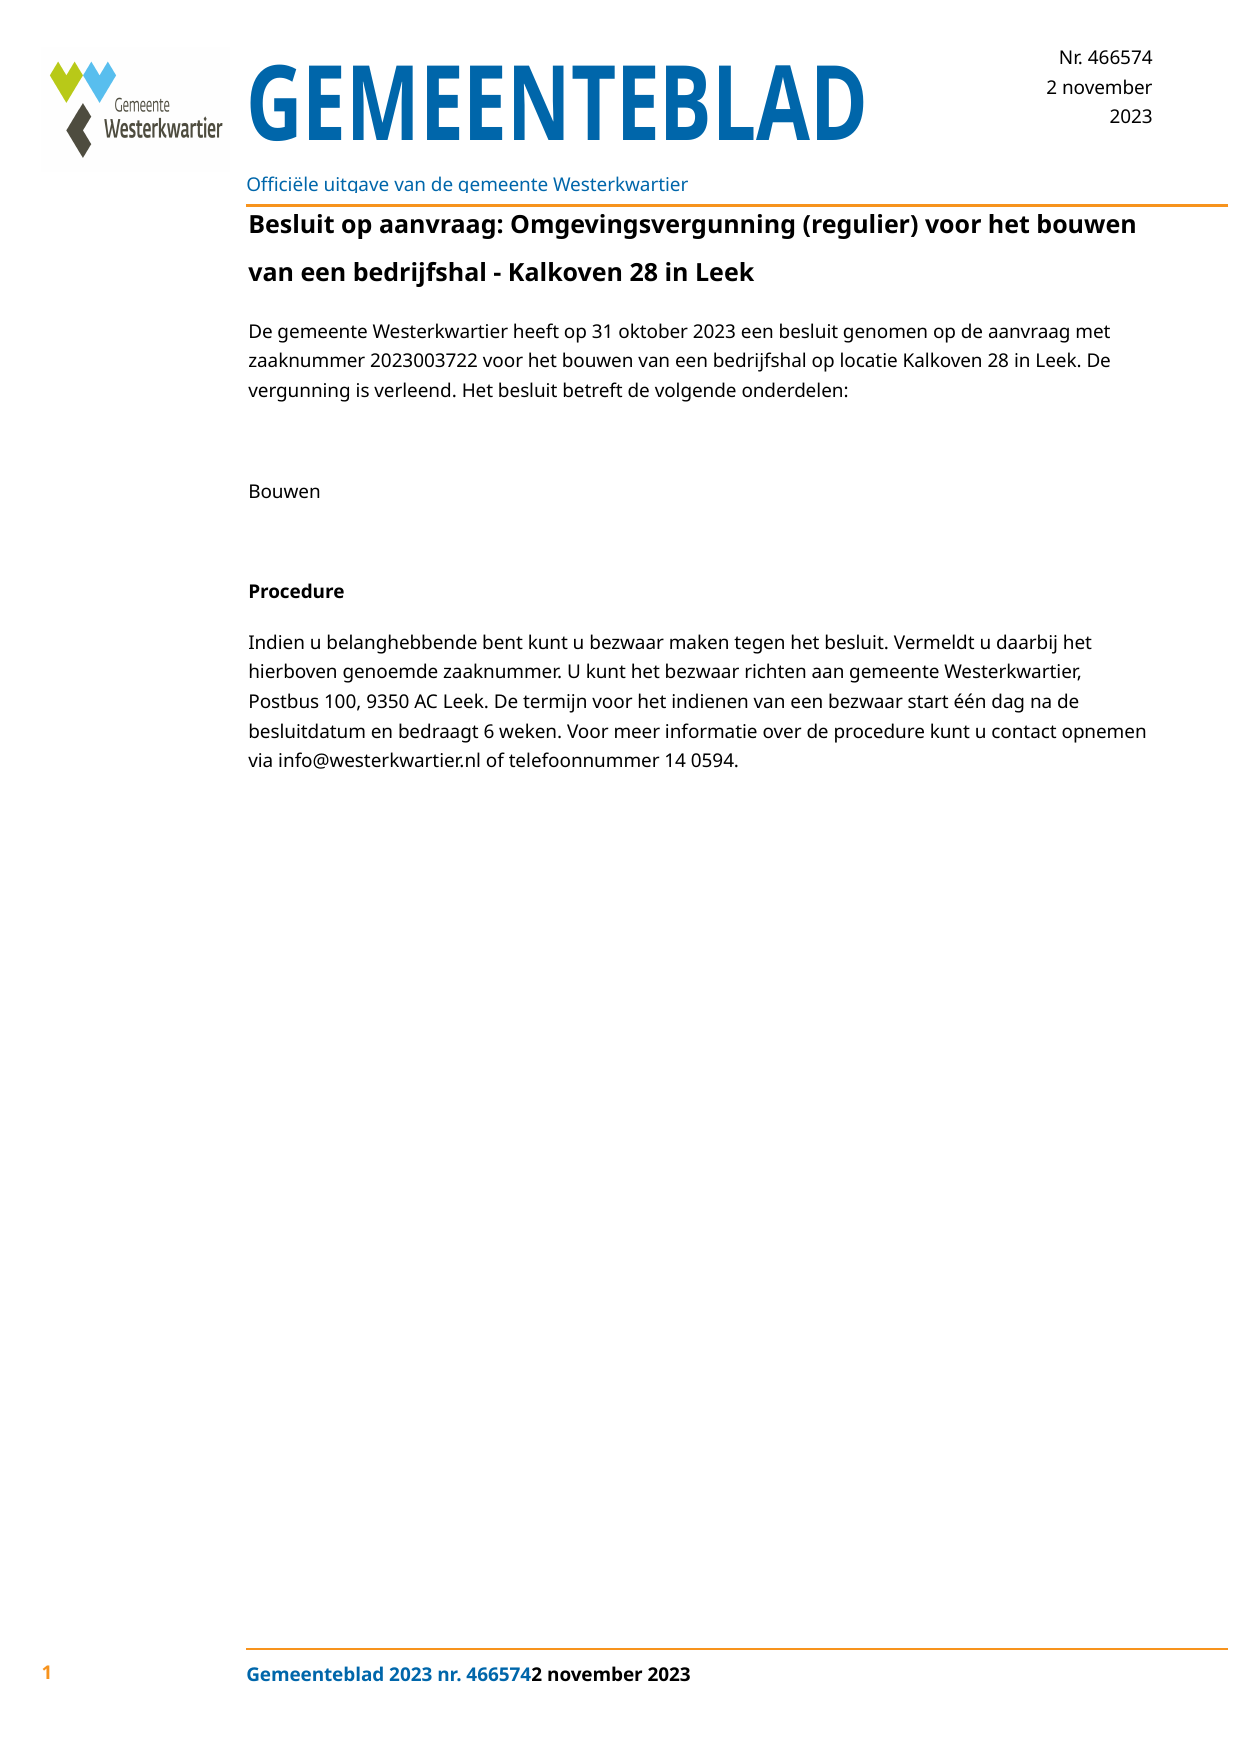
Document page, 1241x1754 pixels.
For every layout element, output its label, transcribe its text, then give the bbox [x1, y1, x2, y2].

text Bouwen [248, 478, 1152, 504]
picture [41, 47, 231, 172]
text Procedure [248, 579, 1152, 604]
text De gemeente Westerkwartier heeft op 31 oktober 2023 een besluit genomen op de aanvraag met zaaknummer 2023003722 voor het bouwen van een bedrijfshal op locatie Kalkoven 28 in Leek. De vergunning is verleend. Het besluit betreft de volgende onderdelen: [248, 318, 1152, 403]
text Indien u belanghebbende bent kunt u bezwaar maken tegen het besluit. Vermeldt u daarbij het hierboven genoemde zaaknummer. U kunt het bezwaar richten aan gemeente Westerkwartier, Postbus 100, 9350 AC Leek. De termijn voor het indienen van een bezwaar start één dag na de besluitdatum en bedraagt 6 weken. Voor meer informatie over de procedure kunt u contact opnemen via info@westerkwartier.nl of telefoonnummer 14 0594. [248, 629, 1152, 773]
text Besluit op aanvraag: Omgevingsvergunning (regulier) voor het bouwen van een bedrijfshal - Kalkoven 28 in Leek [248, 207, 1152, 288]
